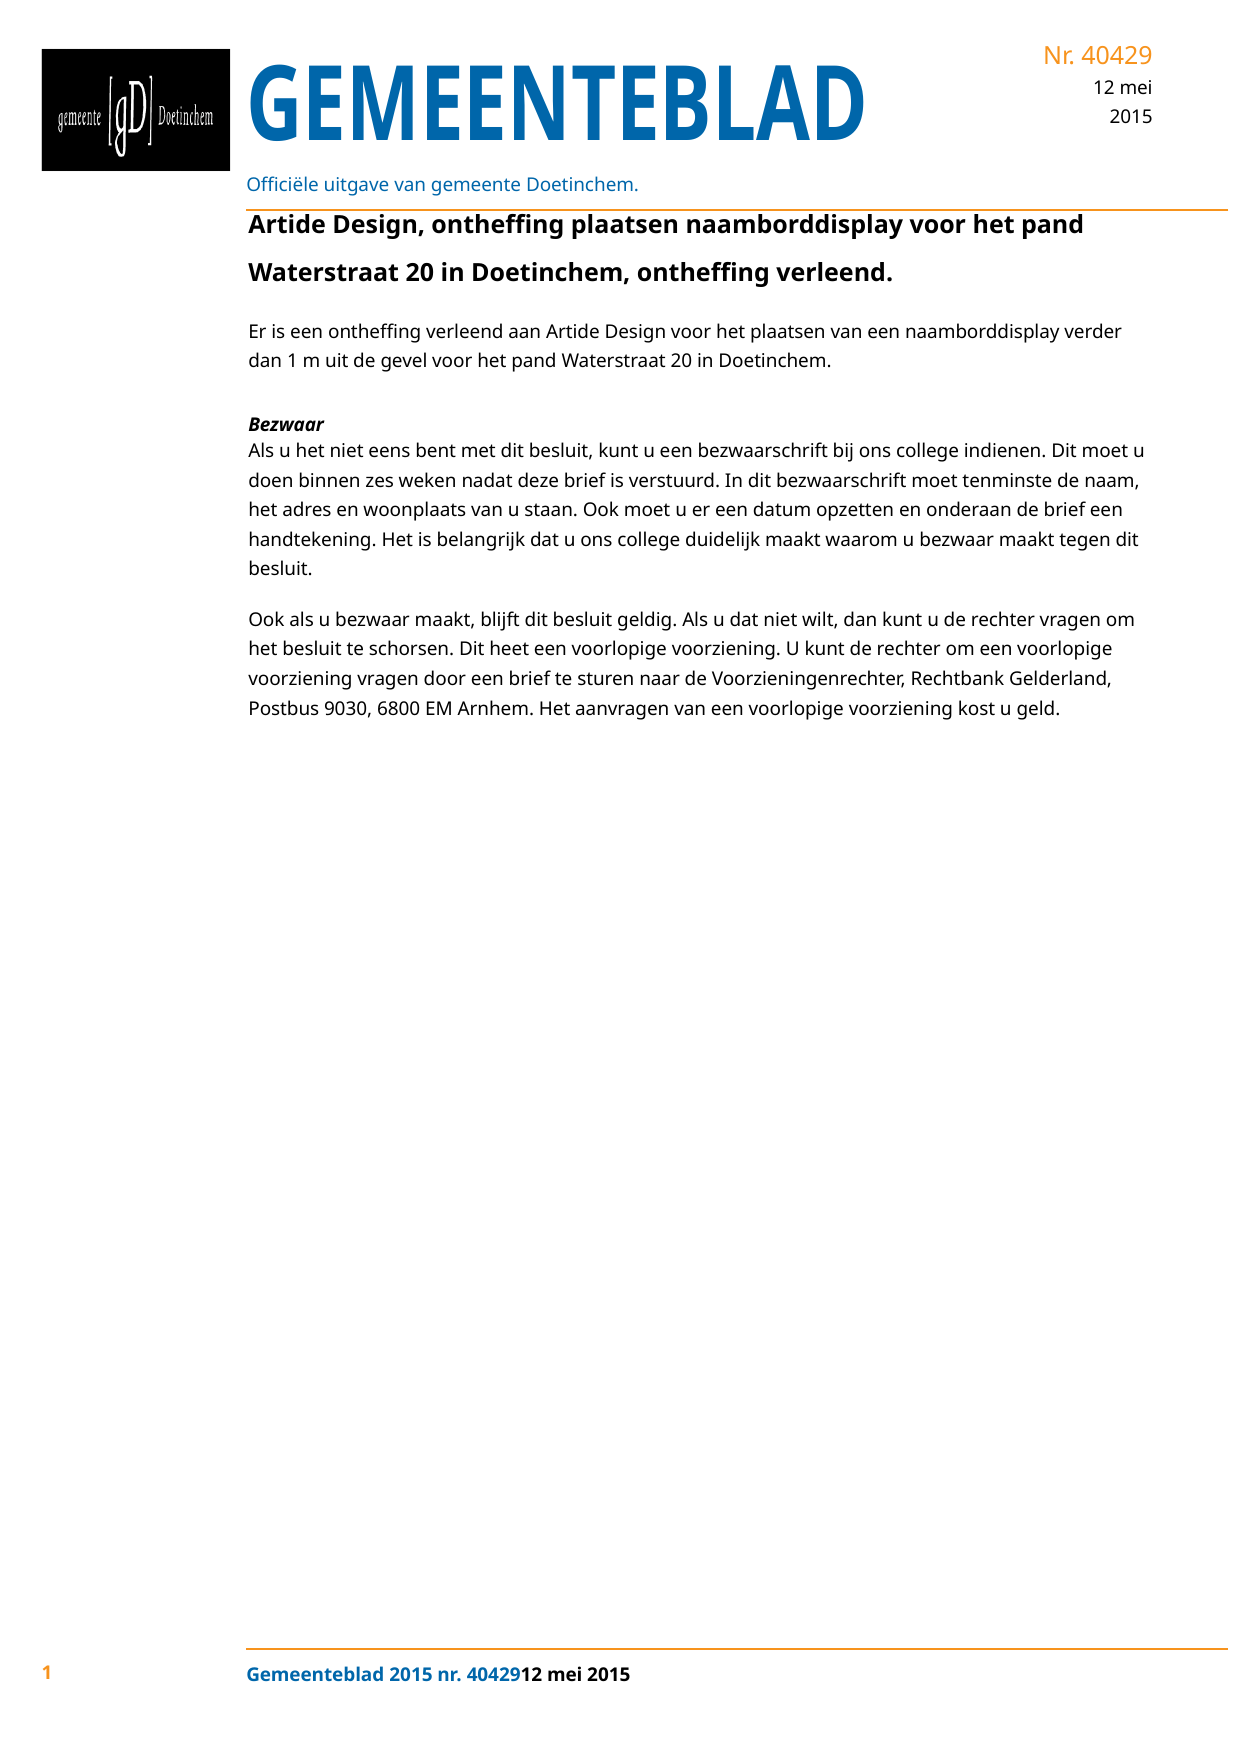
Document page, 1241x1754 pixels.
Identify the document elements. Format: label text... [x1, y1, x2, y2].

text Bezwaar [248, 411, 1152, 437]
text Als u het niet eens bent met dit besluit, kunt u een bezwaarschrift bij ons college indienen. Dit moet u doen binnen zes weken nadat deze brief is verstuurd. In dit bezwaarschrift moet tenminste de naam, het adres en woonplaats van u staan. Ook moet u er een datum opzetten en onderaan de brief een handtekening. Het is belangrijk dat u ons college duidelijk maakt waarom u bezwaar maakt tegen dit besluit. [248, 437, 1152, 581]
text Artide Design, ontheffing plaatsen naamborddisplay voor het pand Waterstraat 20 in Doetinchem, ontheffing verleend. [248, 211, 1152, 288]
text Ook als u bezwaar maakt, blijft dit besluit geldig. Als u dat niet wilt, dan kunt u de rechter vragen om het besluit te schorsen. Dit heet een voorlopige voorziening. U kunt de rechter om een voorlopige voorziening vragen door een brief te sturen naar de Voorzieningenrechter, Rechtbank Gelderland, Postbus 9030, 6800 EM Arnhem. Het aanvragen van een voorlopige voorziening kost u geld. [248, 606, 1152, 720]
picture [41, 47, 231, 172]
text Er is een ontheffing verleend aan Artide Design voor het plaatsen van een naamborddisplay verder dan 1 m uit de gevel voor het pand Waterstraat 20 in Doetinchem. [248, 318, 1152, 373]
